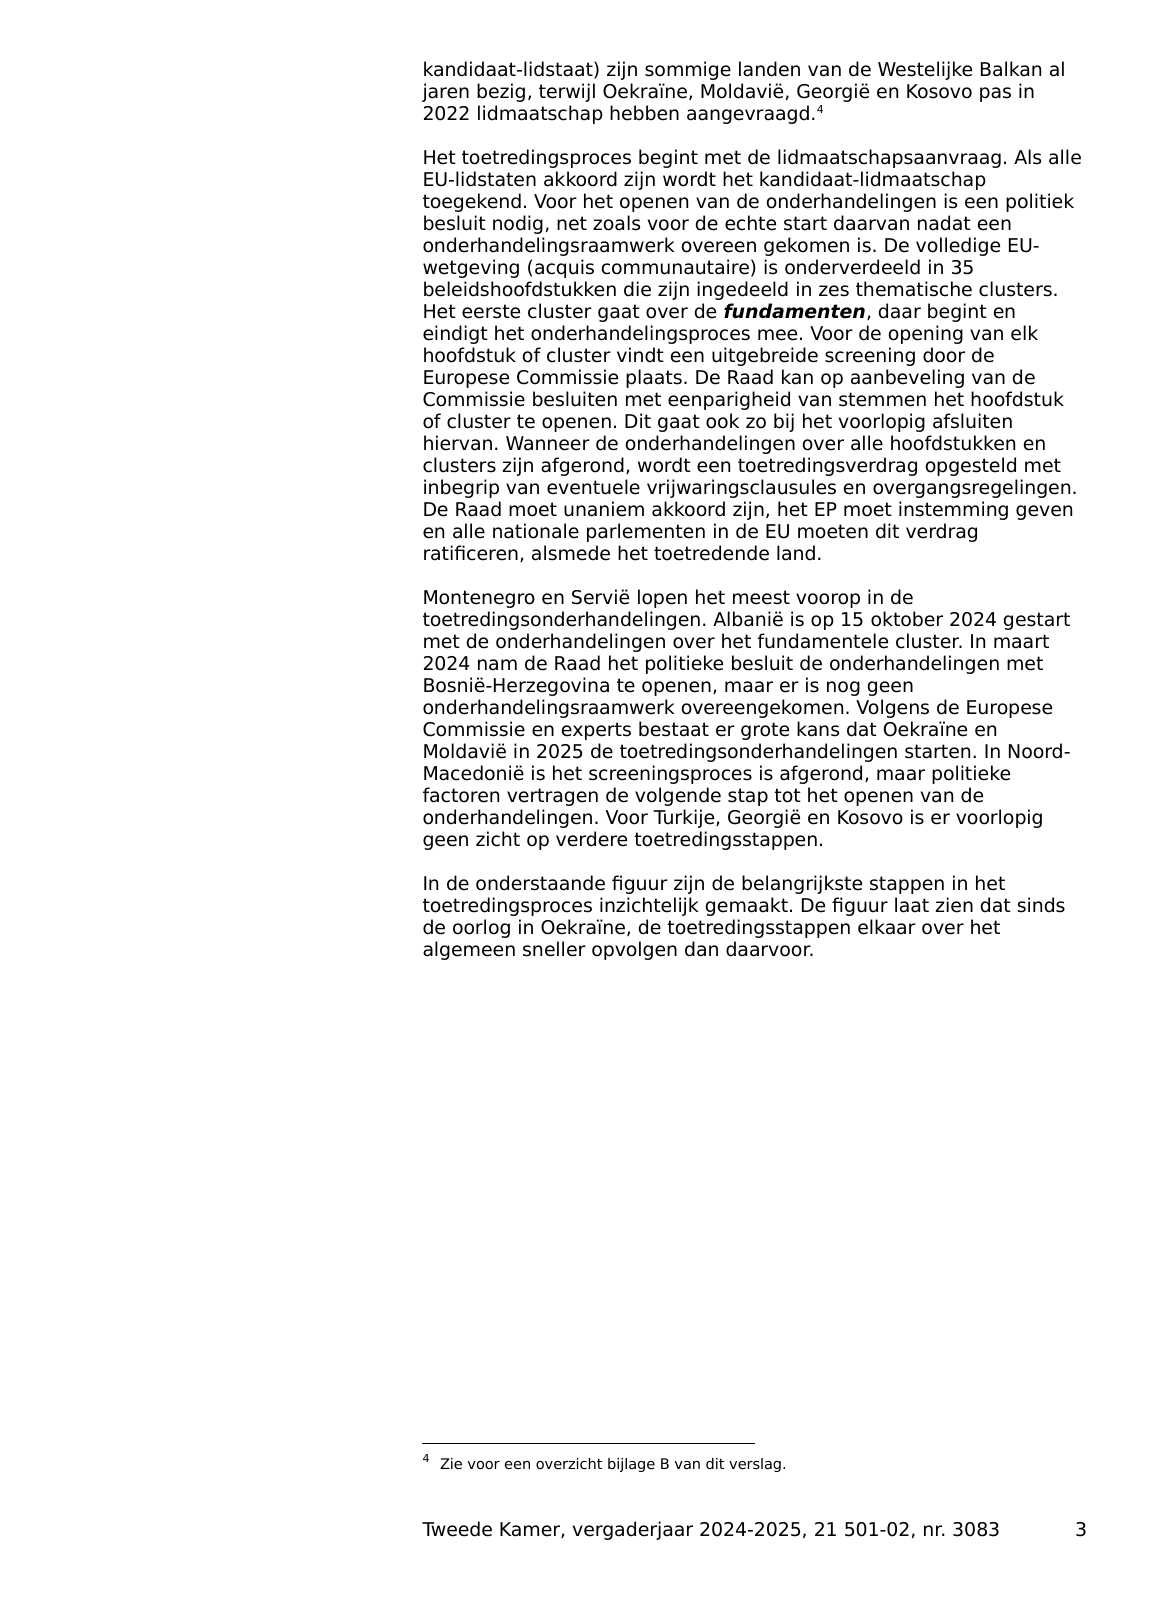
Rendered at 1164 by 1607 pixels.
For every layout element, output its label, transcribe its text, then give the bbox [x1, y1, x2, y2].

text Zie voor een overzicht bijlage B van dit verslag. [422, 1452, 1087, 1474]
text kandidaat-lidstaat) zijn sommige landen van de Westelijke Balkan al jaren bezig, terwijl Oekraïne, Moldavië, Georgië en Kosovo pas in 2022 lidmaatschap hebben aangevraagd. [422, 59, 1087, 125]
text In de onderstaande figuur zijn de belangrijkste stappen in het toetredingsproces inzichtelijk gemaakt. De figuur laat zien dat sinds de oorlog in Oekraïne, de toetredingsstappen elkaar over het algemeen sneller opvolgen dan daarvoor. [422, 873, 1087, 961]
text Het toetredingsproces begint met de lidmaatschapsaanvraag. Als alle EU-lidstaten akkoord zijn wordt het kandidaat-lidmaatschap toegekend. Voor het openen van de onderhandelingen is een politiek besluit nodig, net zoals voor de echte start daarvan nadat een onderhandelingsraamwerk overeen gekomen is. De volledige EU-wetgeving (acquis communautaire) is onderverdeeld in 35 beleidshoofdstukken die zijn ingedeeld in zes thematische clusters. Het eerste cluster gaat over de fundamenten, daar begint en eindigt het onderhandelingsproces mee. Voor de opening van elk hoofdstuk of cluster vindt een uitgebreide screening door de Europese Commissie plaats. De Raad kan op aanbeveling van de Commissie besluiten met eenparigheid van stemmen het hoofdstuk of cluster te openen. Dit gaat ook zo bij het voorlopig afsluiten hiervan. Wanneer de onderhandelingen over alle hoofdstukken en clusters zijn afgerond, wordt een toetredingsverdrag opgesteld met inbegrip van eventuele vrijwaringsclausules en overgangsregelingen. De Raad moet unaniem akkoord zijn, het EP moet instemming geven en alle nationale parlementen in de EU moeten dit verdrag ratificeren, alsmede het toetredende land. [422, 147, 1087, 565]
text Montenegro en Servië lopen het meest voorop in de toetredingsonderhandelingen. Albanië is op 15 oktober 2024 gestart met de onderhandelingen over het fundamentele cluster. In maart 2024 nam de Raad het politieke besluit de onderhandelingen met Bosnië-Herzegovina te openen, maar er is nog geen onderhandelingsraamwerk overeengekomen. Volgens de Europese Commissie en experts bestaat er grote kans dat Oekraïne en Moldavië in 2025 de toetredingsonderhandelingen starten. In Noord-Macedonië is het screeningsproces is afgerond, maar politieke factoren vertragen de volgende stap tot het openen van de onderhandelingen. Voor Turkije, Georgië en Kosovo is er voorlopig geen zicht op verdere toetredingsstappen. [422, 587, 1087, 851]
